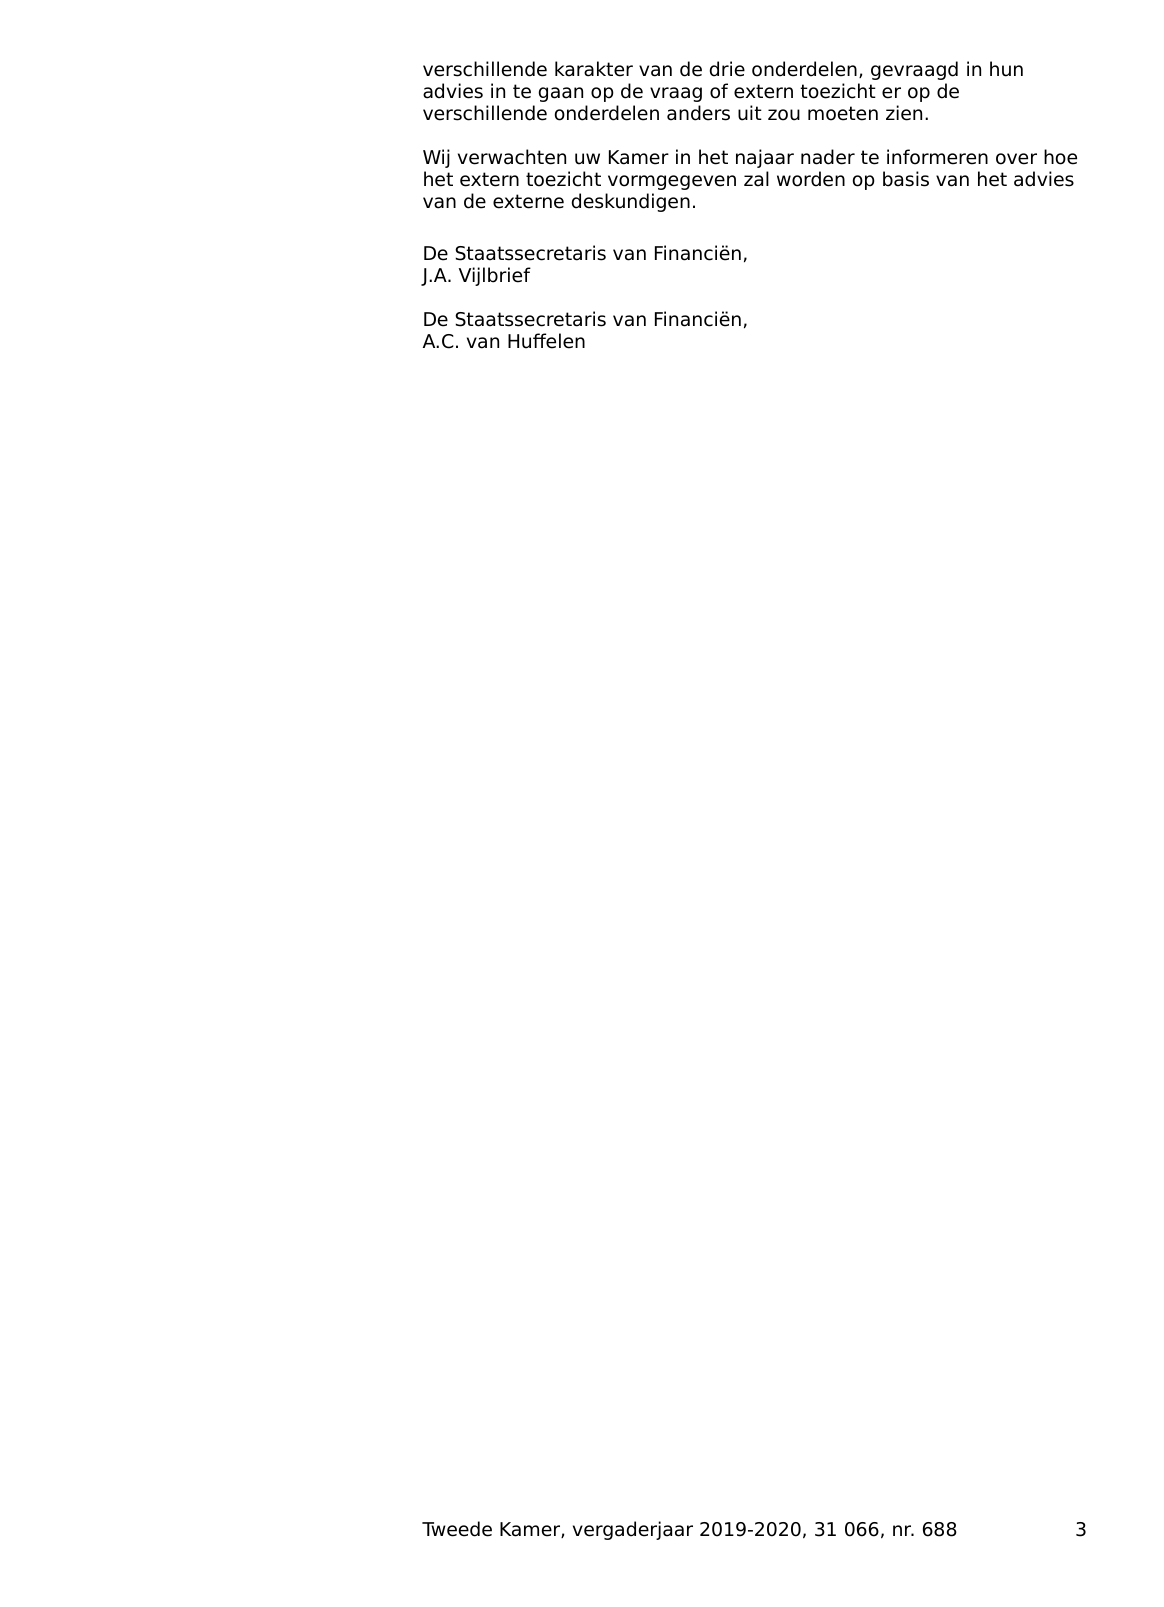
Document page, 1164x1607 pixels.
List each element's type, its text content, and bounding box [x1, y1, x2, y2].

text verschillende karakter van de drie onderdelen, gevraagd in hun advies in te gaan op de vraag of extern toezicht er op de verschillende onderdelen anders uit zou moeten zien. [422, 59, 1087, 125]
text De Staatssecretaris van Financiën, J.A. Vijlbrief [422, 243, 1087, 287]
text Wij verwachten uw Kamer in het najaar nader te informeren over hoe het extern toezicht vormgegeven zal worden op basis van het advies van de externe deskundigen. [422, 147, 1087, 213]
text De Staatssecretaris van Financiën, A.C. van Huffelen [422, 309, 1087, 353]
